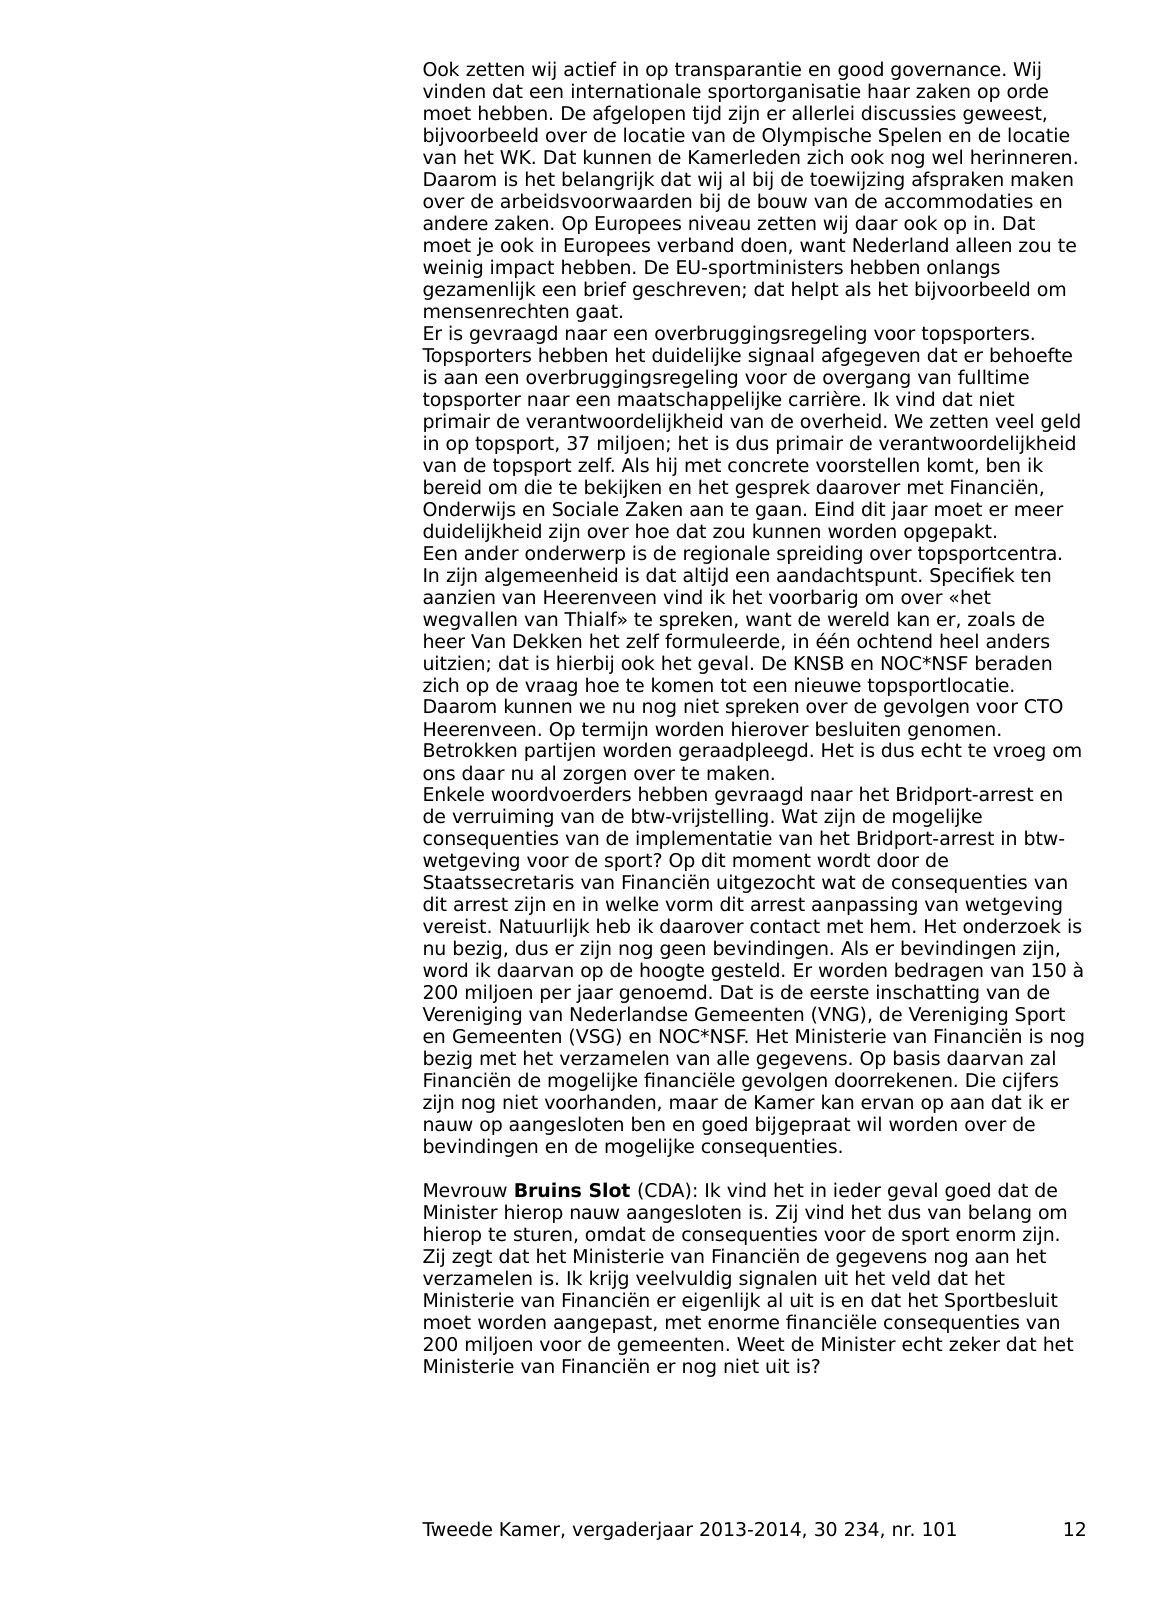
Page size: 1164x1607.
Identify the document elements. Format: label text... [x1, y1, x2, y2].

text Ook zetten wij actief in op transparantie en good governance. Wij vinden dat een internationale sportorganisatie haar zaken op orde moet hebben. De afgelopen tijd zijn er allerlei discussies geweest, bijvoorbeeld over de locatie van de Olympische Spelen en de locatie van het WK. Dat kunnen de Kamerleden zich ook nog wel herinneren. Daarom is het belangrijk dat wij al bij de toewijzing afspraken maken over de arbeidsvoorwaarden bij de bouw van de accommodaties en andere zaken. Op Europees niveau zetten wij daar ook op in. Dat moet je ook in Europees verband doen, want Nederland alleen zou te weinig impact hebben. De EU-sportministers hebben onlangs gezamenlijk een brief geschreven; dat helpt als het bijvoorbeeld om mensenrechten gaat. [422, 59, 1087, 323]
text Er is gevraagd naar een overbruggingsregeling voor topsporters. Topsporters hebben het duidelijke signaal afgegeven dat er behoefte is aan een overbruggingsregeling voor de overgang van fulltime topsporter naar een maatschappelijke carrière. Ik vind dat niet primair de verantwoordelijkheid van de overheid. We zetten veel geld in op topsport, 37 miljoen; het is dus primair de verantwoordelijkheid van de topsport zelf. Als hij met concrete voorstellen komt, ben ik bereid om die te bekijken en het gesprek daarover met Financiën, Onderwijs en Sociale Zaken aan te gaan. Eind dit jaar moet er meer duidelijkheid zijn over hoe dat zou kunnen worden opgepakt. [422, 323, 1087, 543]
text Mevrouw Bruins Slot (CDA): Ik vind het in ieder geval goed dat de Minister hierop nauw aangesloten is. Zij vind het dus van belang om hierop te sturen, omdat de consequenties voor de sport enorm zijn. Zij zegt dat het Ministerie van Financiën de gegevens nog aan het verzamelen is. Ik krijg veelvuldig signalen uit het veld dat het Ministerie van Financiën er eigenlijk al uit is en dat het Sportbesluit moet worden aangepast, met enorme financiële consequenties van 200 miljoen voor de gemeenten. Weet de Minister echt zeker dat het Ministerie van Financiën er nog niet uit is? [422, 1180, 1087, 1378]
text Een ander onderwerp is de regionale spreiding over topsportcentra. In zijn algemeenheid is dat altijd een aandachtspunt. Specifiek ten aanzien van Heerenveen vind ik het voorbarig om over «het wegvallen van Thialf» te spreken, want de wereld kan er, zoals de heer Van Dekken het zelf formuleerde, in één ochtend heel anders uitzien; dat is hierbij ook het geval. De KNSB en NOC*NSF beraden zich op de vraag hoe te komen tot een nieuwe topsportlocatie. Daarom kunnen we nu nog niet spreken over de gevolgen voor CTO Heerenveen. Op termijn worden hierover besluiten genomen. Betrokken partijen worden geraadpleegd. Het is dus echt te vroeg om ons daar nu al zorgen over te maken. [422, 543, 1087, 784]
text Enkele woordvoerders hebben gevraagd naar het Bridport-arrest en de verruiming van de btw-vrijstelling. Wat zijn de mogelijke consequenties van de implementatie van het Bridport-arrest in btw-wetgeving voor de sport? Op dit moment wordt door de Staatssecretaris van Financiën uitgezocht wat de consequenties van dit arrest zijn en in welke vorm dit arrest aanpassing van wetgeving vereist. Natuurlijk heb ik daarover contact met hem. Het onderzoek is nu bezig, dus er zijn nog geen bevindingen. Als er bevindingen zijn, word ik daarvan op de hoogte gesteld. Er worden bedragen van 150 à 200 miljoen per jaar genoemd. Dat is de eerste inschatting van de Vereniging van Nederlandse Gemeenten (VNG), de Vereniging Sport en Gemeenten (VSG) en NOC*NSF. Het Ministerie van Financiën is nog bezig met het verzamelen van alle gegevens. Op basis daarvan zal Financiën de mogelijke financiële gevolgen doorrekenen. Die cijfers zijn nog niet voorhanden, maar de Kamer kan ervan op aan dat ik er nauw op aangesloten ben en goed bijgepraat wil worden over de bevindingen en de mogelijke consequenties. [422, 784, 1087, 1158]
